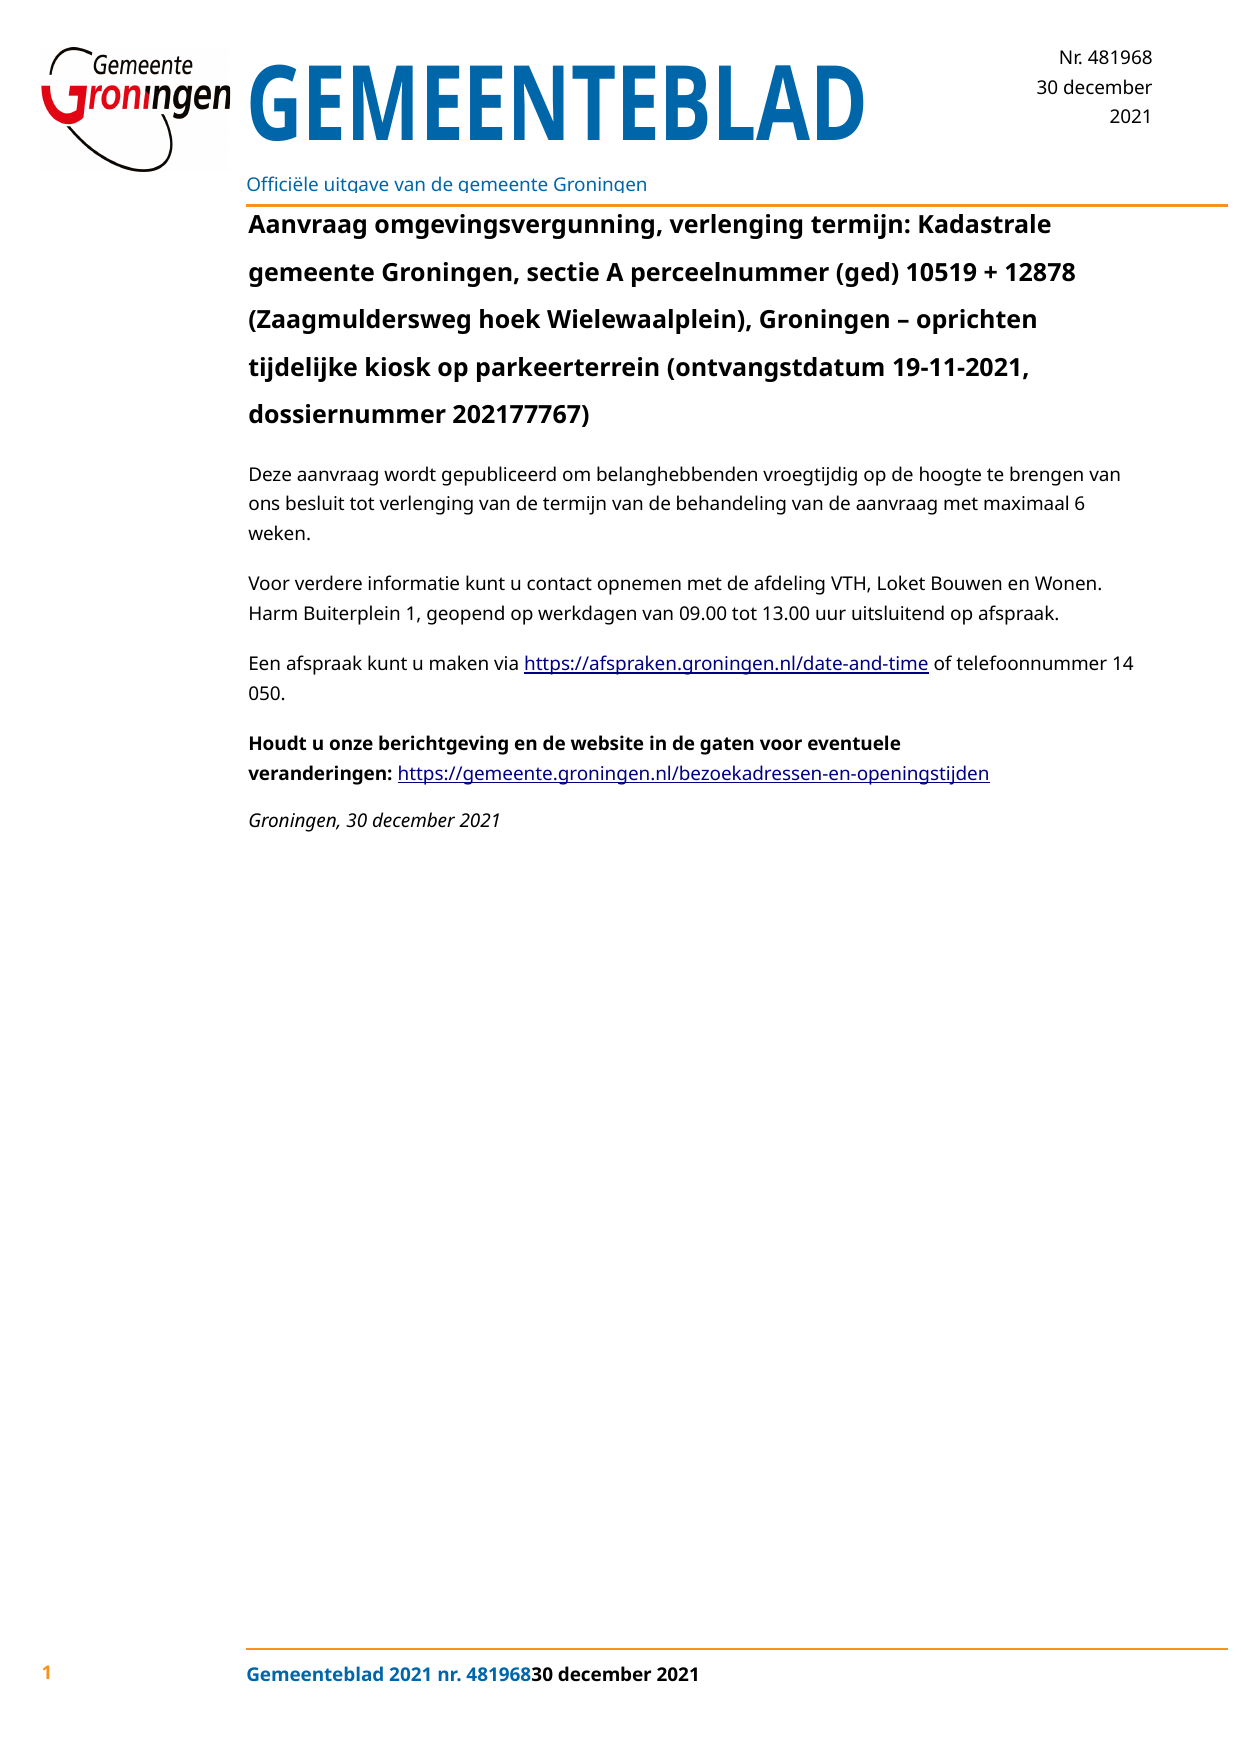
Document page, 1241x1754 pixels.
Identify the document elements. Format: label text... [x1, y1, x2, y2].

picture [41, 47, 231, 172]
text Groningen, 30 december 2021 [248, 808, 1152, 833]
text Voor verdere informatie kunt u contact opnemen met de afdeling VTH, Loket Bouwen en Wonen. Harm Buiterplein 1, geopend op werkdagen van 09.00 tot 13.00 uur uitsluitend op afspraak. [248, 570, 1152, 626]
text Een afspraak kunt u maken via https://afspraken.groningen.nl/date-and-time of telefoonnummer 14 050. [248, 650, 1152, 706]
text Aanvraag omgevingsvergunning, verlenging termijn: Kadastrale gemeente Groningen, sectie A perceelnummer (ged) 10519 + 12878 (Zaagmuldersweg hoek Wielewaalplein), Groningen – oprichten tijdelijke kiosk op parkeerterrein (ontvangstdatum 19-11-2021, dossiernummer 202177767) [248, 207, 1152, 431]
text Deze aanvraag wordt gepubliceerd om belanghebbenden vroegtijdig op de hoogte te brengen van ons besluit tot verlenging van de termijn van de behandeling van de aanvraag met maximaal 6 weken. [248, 461, 1152, 546]
text Houdt u onze berichtgeving en de website in de gaten voor eventuele veranderingen: https://gemeente.groningen.nl/bezoekadressen-en-openingstijden [248, 730, 1152, 786]
